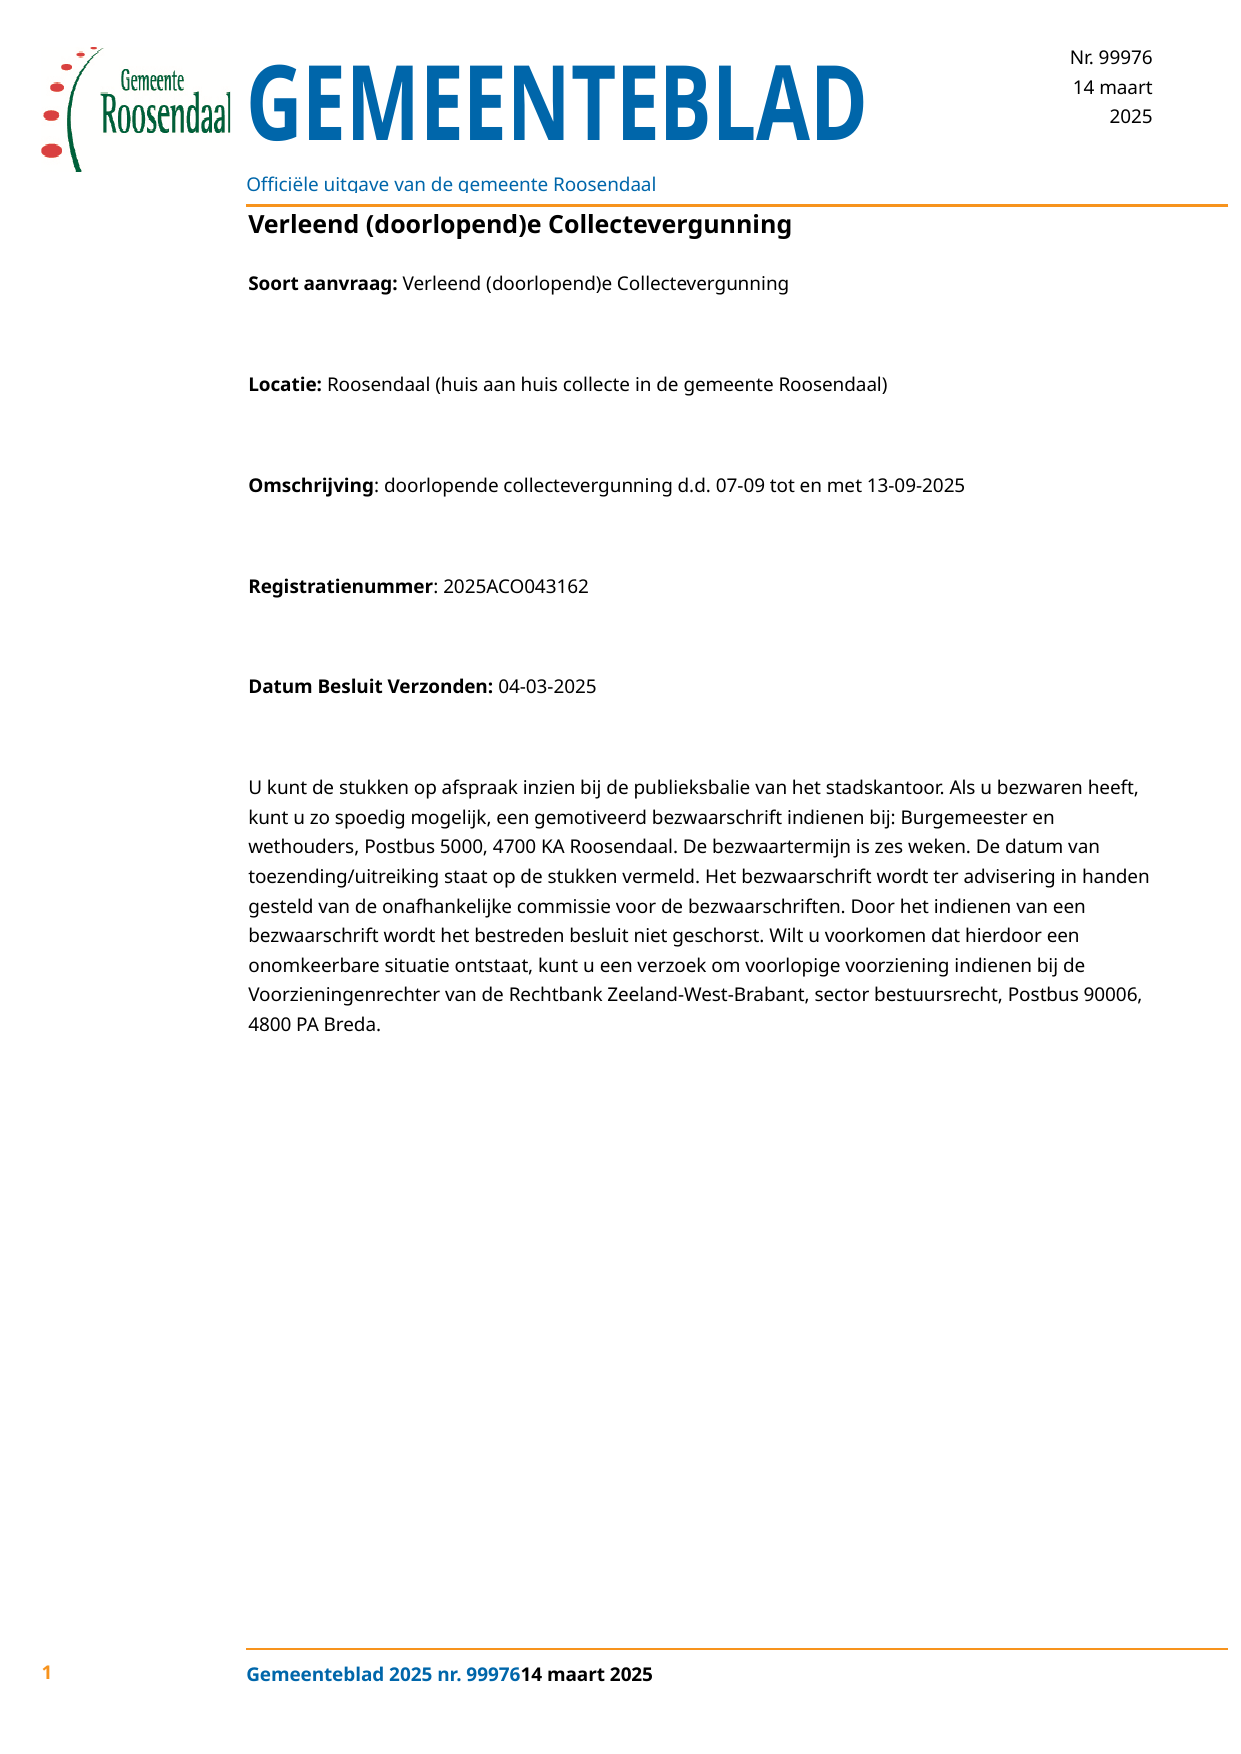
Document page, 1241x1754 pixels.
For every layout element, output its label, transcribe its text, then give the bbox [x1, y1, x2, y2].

text Locatie: Roosendaal (huis aan huis collecte in de gemeente Roosendaal) [248, 371, 1152, 397]
picture [41, 47, 231, 172]
text Datum Besluit Verzonden: 04-03-2025 [248, 674, 1152, 699]
text Omschrijving: doorlopende collectevergunning d.d. 07-09 tot en met 13-09-2025 [248, 472, 1152, 498]
text Soort aanvraag: Verleend (doorlopend)e Collectevergunning [248, 270, 1152, 296]
text Verleend (doorlopend)e Collectevergunning [248, 207, 1152, 241]
text U kunt de stukken op afspraak inzien bij de publieksbalie van het stadskantoor. Als u bezwaren heeft, kunt u zo spoedig mogelijk, een gemotiveerd bezwaarschrift indienen bij: Burgemeester en wethouders, Postbus 5000, 4700 KA Roosendaal. De bezwaartermijn is zes weken. De datum van toezending/uitreiking staat op de stukken vermeld. Het bezwaarschrift wordt ter advisering in handen gesteld van de onafhankelijke commissie voor de bezwaarschriften. Door het indienen van een bezwaarschrift wordt het bestreden besluit niet geschorst. Wilt u voorkomen dat hierdoor een onomkeerbare situatie ontstaat, kunt u een verzoek om voorlopige voorziening indienen bij de Voorzieningenrechter van de Rechtbank Zeeland-West-Brabant, sector bestuursrecht, Postbus 90006, 4800 PA Breda. [248, 774, 1152, 1037]
text Registratienummer: 2025ACO043162 [248, 573, 1152, 598]
